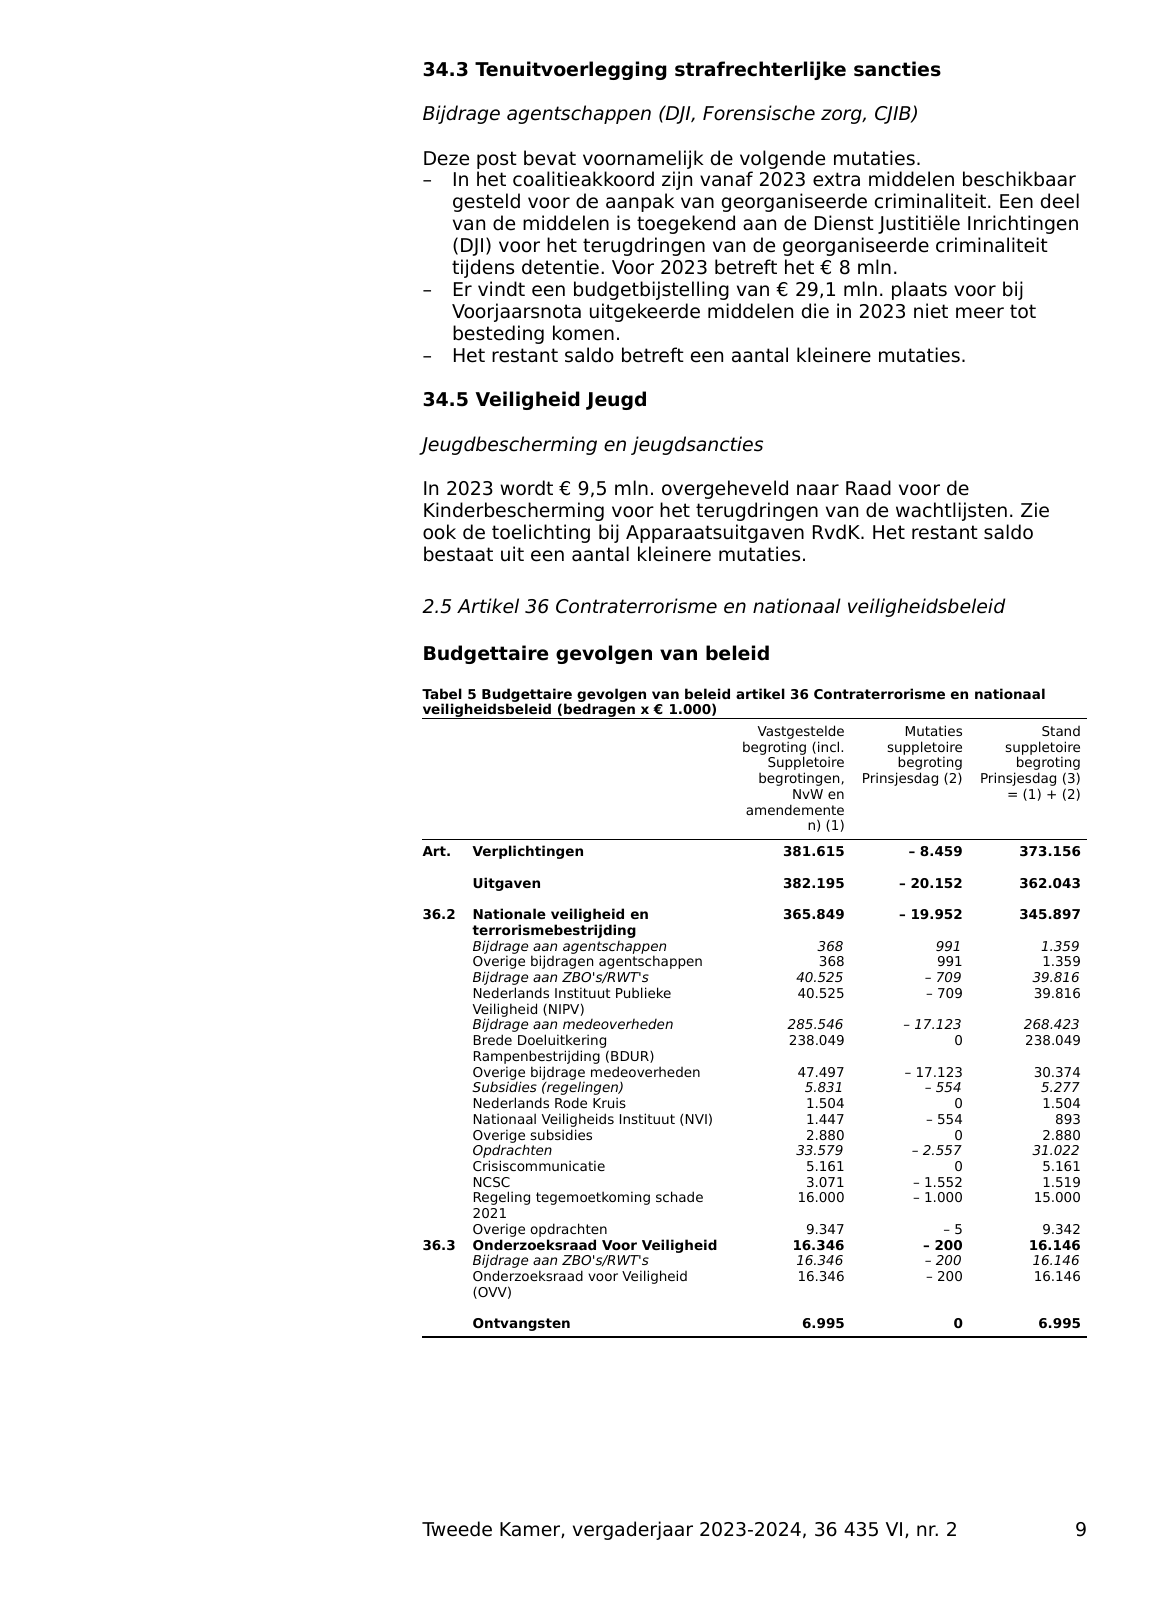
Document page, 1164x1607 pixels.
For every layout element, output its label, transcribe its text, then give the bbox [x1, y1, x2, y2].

table_cell 991 [850, 939, 968, 954]
table_cell [422, 954, 467, 970]
table_cell 365.849 [732, 907, 850, 938]
table_cell [732, 891, 850, 907]
subtitle 2.5 Artikel 36 Contraterrorisme en nationaal veiligheidsbeleid [422, 596, 1087, 618]
table_cell 36.2 [422, 907, 467, 938]
table_cell 1.359 [969, 954, 1087, 970]
table_cell [467, 891, 732, 907]
table_cell 16.146 [969, 1238, 1087, 1253]
table_cell Brede Doeluitkering Rampenbestrijding (BDUR) [467, 1033, 732, 1064]
table_cell 0 [850, 1033, 968, 1064]
table_cell 30.374 [969, 1064, 1087, 1080]
table_cell 6.995 [732, 1316, 850, 1336]
table_cell Regeling tegemoetkoming schade 2021 [467, 1190, 732, 1222]
table_cell – 709 [850, 970, 968, 986]
table_cell Stand suppletoire begroting Prinsjesdag (3) = (1) + (2) [969, 719, 1087, 838]
table_cell – 554 [850, 1080, 968, 1096]
table_cell 362.043 [969, 876, 1087, 891]
table_cell – 20.152 [850, 876, 968, 891]
table_cell Onderzoeksraad voor Veiligheid (OVV) [467, 1269, 732, 1300]
table_cell 36.3 [422, 1238, 467, 1253]
table_cell [467, 719, 732, 838]
table_cell Uitgaven [467, 876, 732, 891]
table_cell 3.071 [732, 1175, 850, 1190]
table_cell 9.342 [969, 1222, 1087, 1237]
table_cell 0 [850, 1316, 968, 1336]
table_cell Subsidies (regelingen) [467, 1080, 732, 1096]
table_cell [422, 1143, 467, 1159]
table_cell [969, 1300, 1087, 1316]
table_cell 16.346 [732, 1238, 850, 1253]
table_cell – 8.459 [850, 840, 968, 860]
table_cell [732, 1300, 850, 1316]
table_cell Bijdrage aan agentschappen [467, 939, 732, 954]
table_cell Bijdrage aan medeoverheden [467, 1017, 732, 1033]
table_cell 31.022 [969, 1143, 1087, 1159]
table_cell [422, 891, 467, 907]
table_cell [850, 891, 968, 907]
table_cell – 200 [850, 1253, 968, 1269]
table_cell [422, 1096, 467, 1112]
table_cell [422, 876, 467, 891]
table_cell [467, 860, 732, 876]
table_cell [422, 1033, 467, 1064]
table_cell 0 [850, 1127, 968, 1143]
table_cell 16.000 [732, 1190, 850, 1222]
table_cell 1.519 [969, 1175, 1087, 1190]
table_cell 47.497 [732, 1064, 850, 1080]
table_cell 6.995 [969, 1316, 1087, 1336]
table_cell 285.546 [732, 1017, 850, 1033]
table_cell [422, 1316, 467, 1336]
table_cell [422, 986, 467, 1017]
table_header Tabel 5 Budgettaire gevolgen van beleid artikel 36 Contraterrorisme en nationaal veiligheidsbeleid (bedragen x € 1.000) [422, 686, 1087, 718]
table_cell [422, 1175, 467, 1190]
table_cell [422, 1300, 467, 1316]
table_cell [422, 1127, 467, 1143]
table_cell 0 [850, 1096, 968, 1112]
table_cell 991 [850, 954, 968, 970]
table_cell Overige bijdrage medeoverheden [467, 1064, 732, 1080]
table_cell 1.359 [969, 939, 1087, 954]
table_cell [850, 1300, 968, 1316]
table_cell Art. [422, 840, 467, 860]
table_cell [850, 860, 968, 876]
table_cell 5.277 [969, 1080, 1087, 1096]
table_cell 238.049 [969, 1033, 1087, 1064]
table_cell 5.831 [732, 1080, 850, 1096]
table_cell [422, 1017, 467, 1033]
text In 2023 wordt € 9,5 mln. overgeheveld naar Raad voor de Kinderbescherming voor het terugdringen van de wachtlijsten. Zie ook de toelichting bij Apparaatsuitgaven RvdK. Het restant saldo bestaat uit een aantal kleinere mutaties. [422, 478, 1087, 566]
table_cell 9.347 [732, 1222, 850, 1237]
table_cell [422, 1269, 467, 1300]
table_cell 0 [850, 1159, 968, 1174]
table_cell Bijdrage aan ZBO's/RWT's [467, 970, 732, 986]
table_cell [422, 1112, 467, 1127]
table_cell 2.880 [969, 1127, 1087, 1143]
table_cell Mutaties suppletoire begroting Prinsjesdag (2) [850, 719, 968, 838]
table_cell [422, 1222, 467, 1237]
table_cell [969, 860, 1087, 876]
table_cell 39.816 [969, 986, 1087, 1017]
table_cell [422, 1159, 467, 1174]
table_cell 1.504 [969, 1096, 1087, 1112]
table_cell – 1.552 [850, 1175, 968, 1190]
table_cell – 17.123 [850, 1017, 968, 1033]
text Deze post bevat voornamelijk de volgende mutaties. [422, 147, 1087, 169]
table_cell Overige bijdragen agentschappen [467, 954, 732, 970]
table_cell NCSC [467, 1175, 732, 1190]
table_cell 368 [732, 954, 850, 970]
subtitle Budgettaire gevolgen van beleid [422, 643, 1087, 664]
table_cell Crisiscommunicatie [467, 1159, 732, 1174]
table_cell 39.816 [969, 970, 1087, 986]
table_cell 16.146 [969, 1269, 1087, 1300]
text – In het coalitieakkoord zijn vanaf 2023 extra middelen beschikbaar gesteld voor de aanpak van georganiseerde criminaliteit. Een deel van de middelen is toegekend aan de Dienst Justitiële Inrichtingen (DJI) voor het terugdringen van de georganiseerde criminaliteit tijdens detentie. Voor 2023 betreft het € 8 mln. [422, 169, 1087, 279]
table_cell – 554 [850, 1112, 968, 1127]
table_cell 1.447 [732, 1112, 850, 1127]
table_cell 368 [732, 939, 850, 954]
table_cell – 2.557 [850, 1143, 968, 1159]
table_cell 238.049 [732, 1033, 850, 1064]
subtitle 34.5 Veiligheid Jeugd [422, 389, 1087, 411]
table_cell – 200 [850, 1238, 968, 1253]
table_cell 345.897 [969, 907, 1087, 938]
table_cell Opdrachten [467, 1143, 732, 1159]
table_cell Overige subsidies [467, 1127, 732, 1143]
table_cell [422, 939, 467, 954]
table_cell 33.579 [732, 1143, 850, 1159]
table_cell [422, 1064, 467, 1080]
table_cell 16.146 [969, 1253, 1087, 1269]
table_cell Nationale veiligheid en terrorismebestrijding [467, 907, 732, 938]
table_cell 16.346 [732, 1269, 850, 1300]
table_cell 2.880 [732, 1127, 850, 1143]
table_cell [422, 1190, 467, 1222]
text – Er vindt een budgetbijstelling van € 29,1 mln. plaats voor bij Voorjaarsnota uitgekeerde middelen die in 2023 niet meer tot besteding komen. [422, 279, 1087, 345]
table_cell – 200 [850, 1269, 968, 1300]
table_cell Onderzoeksraad Voor Veiligheid [467, 1238, 732, 1253]
table_cell 893 [969, 1112, 1087, 1127]
table_cell 15.000 [969, 1190, 1087, 1222]
table_cell Nederlands Instituut Publieke Veiligheid (NIPV) [467, 986, 732, 1017]
table_cell Verplichtingen [467, 840, 732, 860]
table_cell Bijdrage aan ZBO's/RWT's [467, 1253, 732, 1269]
text – Het restant saldo betreft een aantal kleinere mutaties. [422, 345, 1087, 367]
table_cell [422, 970, 467, 986]
subtitle Jeugdbescherming en jeugdsancties [422, 433, 1087, 456]
subtitle Bijdrage agentschappen (DJI, Forensische zorg, CJIB) [422, 103, 1087, 125]
table_cell [422, 1253, 467, 1269]
table_cell [732, 860, 850, 876]
table_cell [422, 860, 467, 876]
table_cell 373.156 [969, 840, 1087, 860]
table_cell Vastgestelde begroting (incl. Suppletoire begrotingen, NvW en amendementen) (1) [732, 719, 850, 838]
table_cell 16.346 [732, 1253, 850, 1269]
table_cell [422, 1080, 467, 1096]
table_cell – 19.952 [850, 907, 968, 938]
table_cell 382.195 [732, 876, 850, 891]
table_cell 268.423 [969, 1017, 1087, 1033]
table_cell Nationaal Veiligheids Instituut (NVI) [467, 1112, 732, 1127]
subtitle 34.3 Tenuitvoerlegging strafrechterlijke sancties [422, 59, 1087, 81]
table_cell – 5 [850, 1222, 968, 1237]
table_cell 5.161 [732, 1159, 850, 1174]
table_cell Overige opdrachten [467, 1222, 732, 1237]
table_cell 40.525 [732, 970, 850, 986]
table_cell [422, 719, 467, 838]
table_cell 1.504 [732, 1096, 850, 1112]
table_cell – 709 [850, 986, 968, 1017]
table_cell 381.615 [732, 840, 850, 860]
table_cell Ontvangsten [467, 1316, 732, 1336]
table_cell 5.161 [969, 1159, 1087, 1174]
table_cell [467, 1300, 732, 1316]
table_cell [969, 891, 1087, 907]
table_cell 40.525 [732, 986, 850, 1017]
table_cell – 17.123 [850, 1064, 968, 1080]
table_cell – 1.000 [850, 1190, 968, 1222]
table_cell Nederlands Rode Kruis [467, 1096, 732, 1112]
